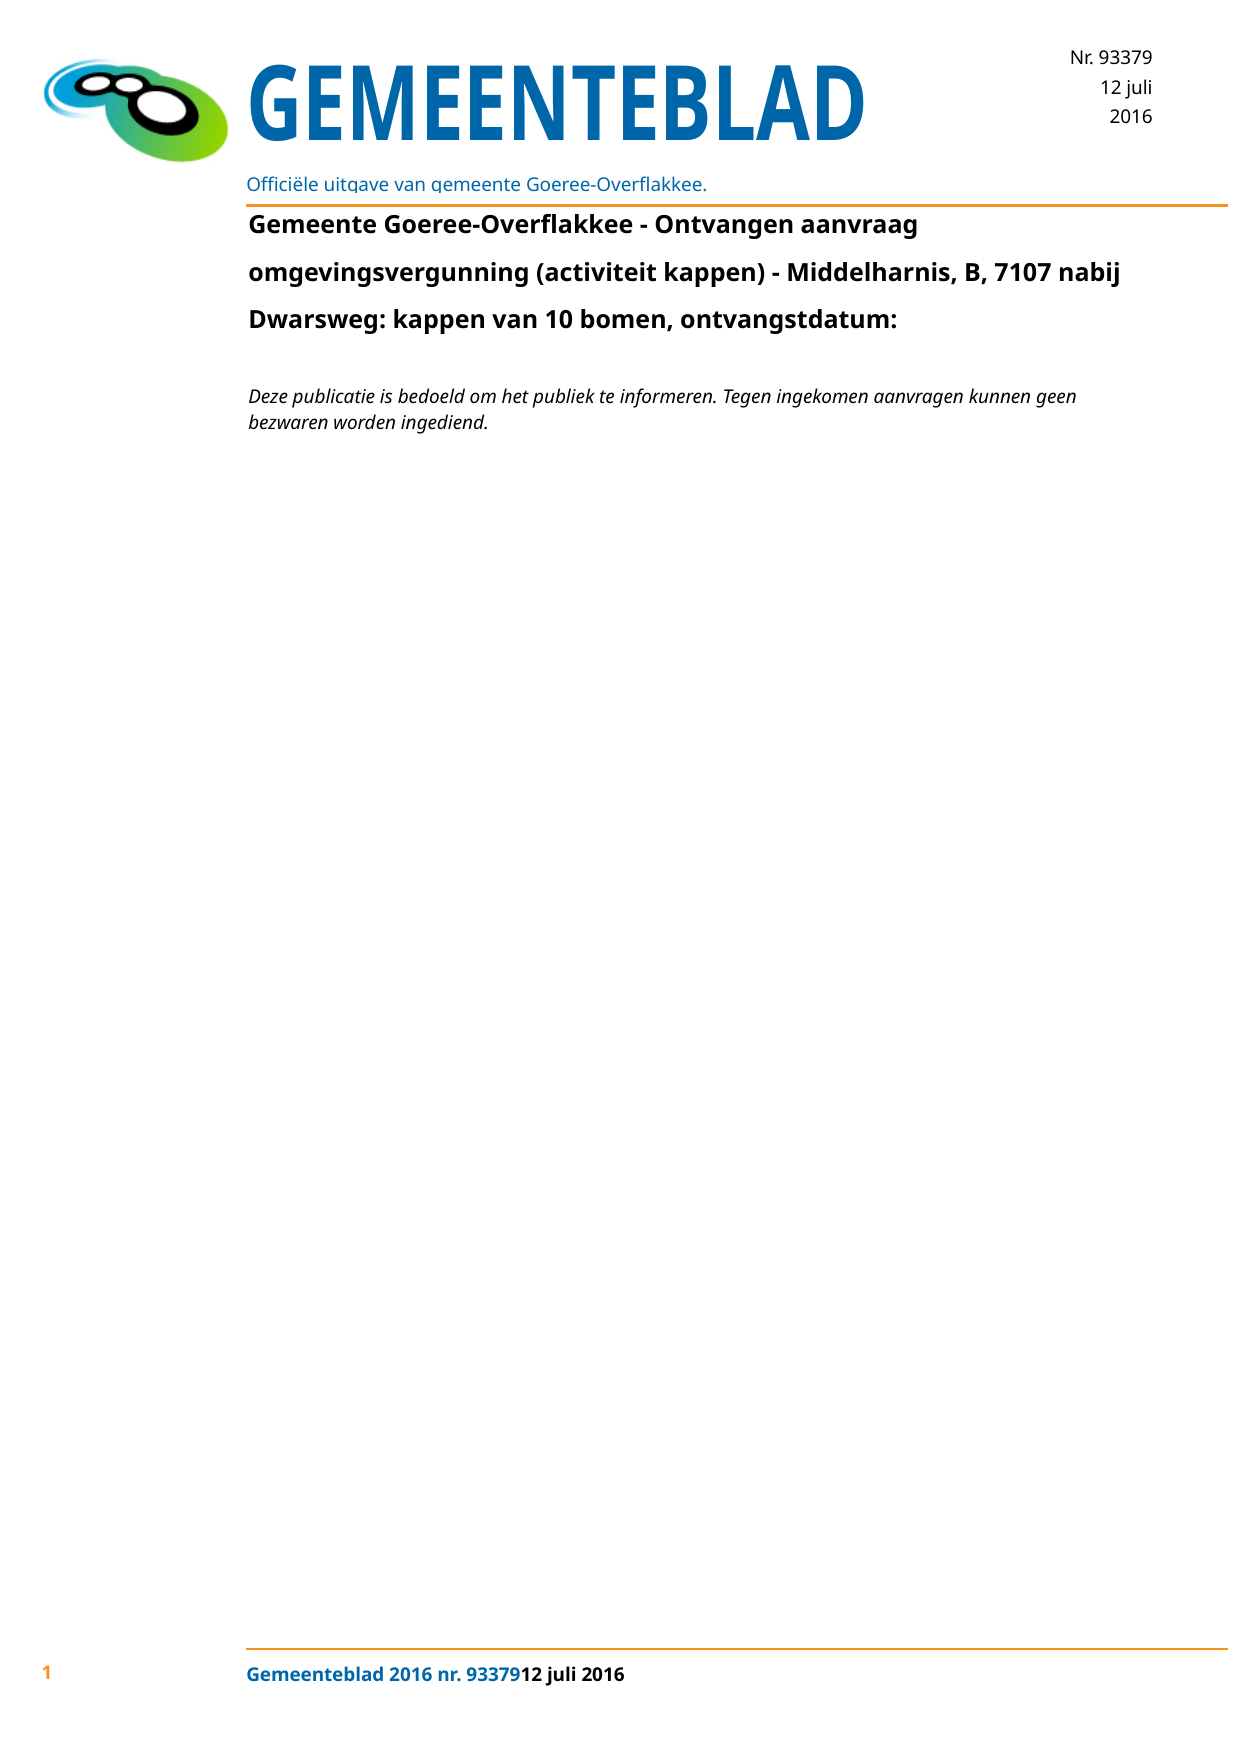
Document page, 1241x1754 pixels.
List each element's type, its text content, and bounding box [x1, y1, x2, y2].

text Gemeente Goeree-Overflakkee - Ontvangen aanvraag omgevingsvergunning (activiteit kappen) - Middelharnis, B, 7107 nabij Dwarsweg: kappen van 10 bomen, ontvangstdatum: [248, 207, 1152, 336]
picture [41, 47, 231, 172]
text Deze publicatie is bedoeld om het publiek te informeren. Tegen ingekomen aanvragen kunnen geen bezwaren worden ingediend. [248, 384, 1152, 435]
